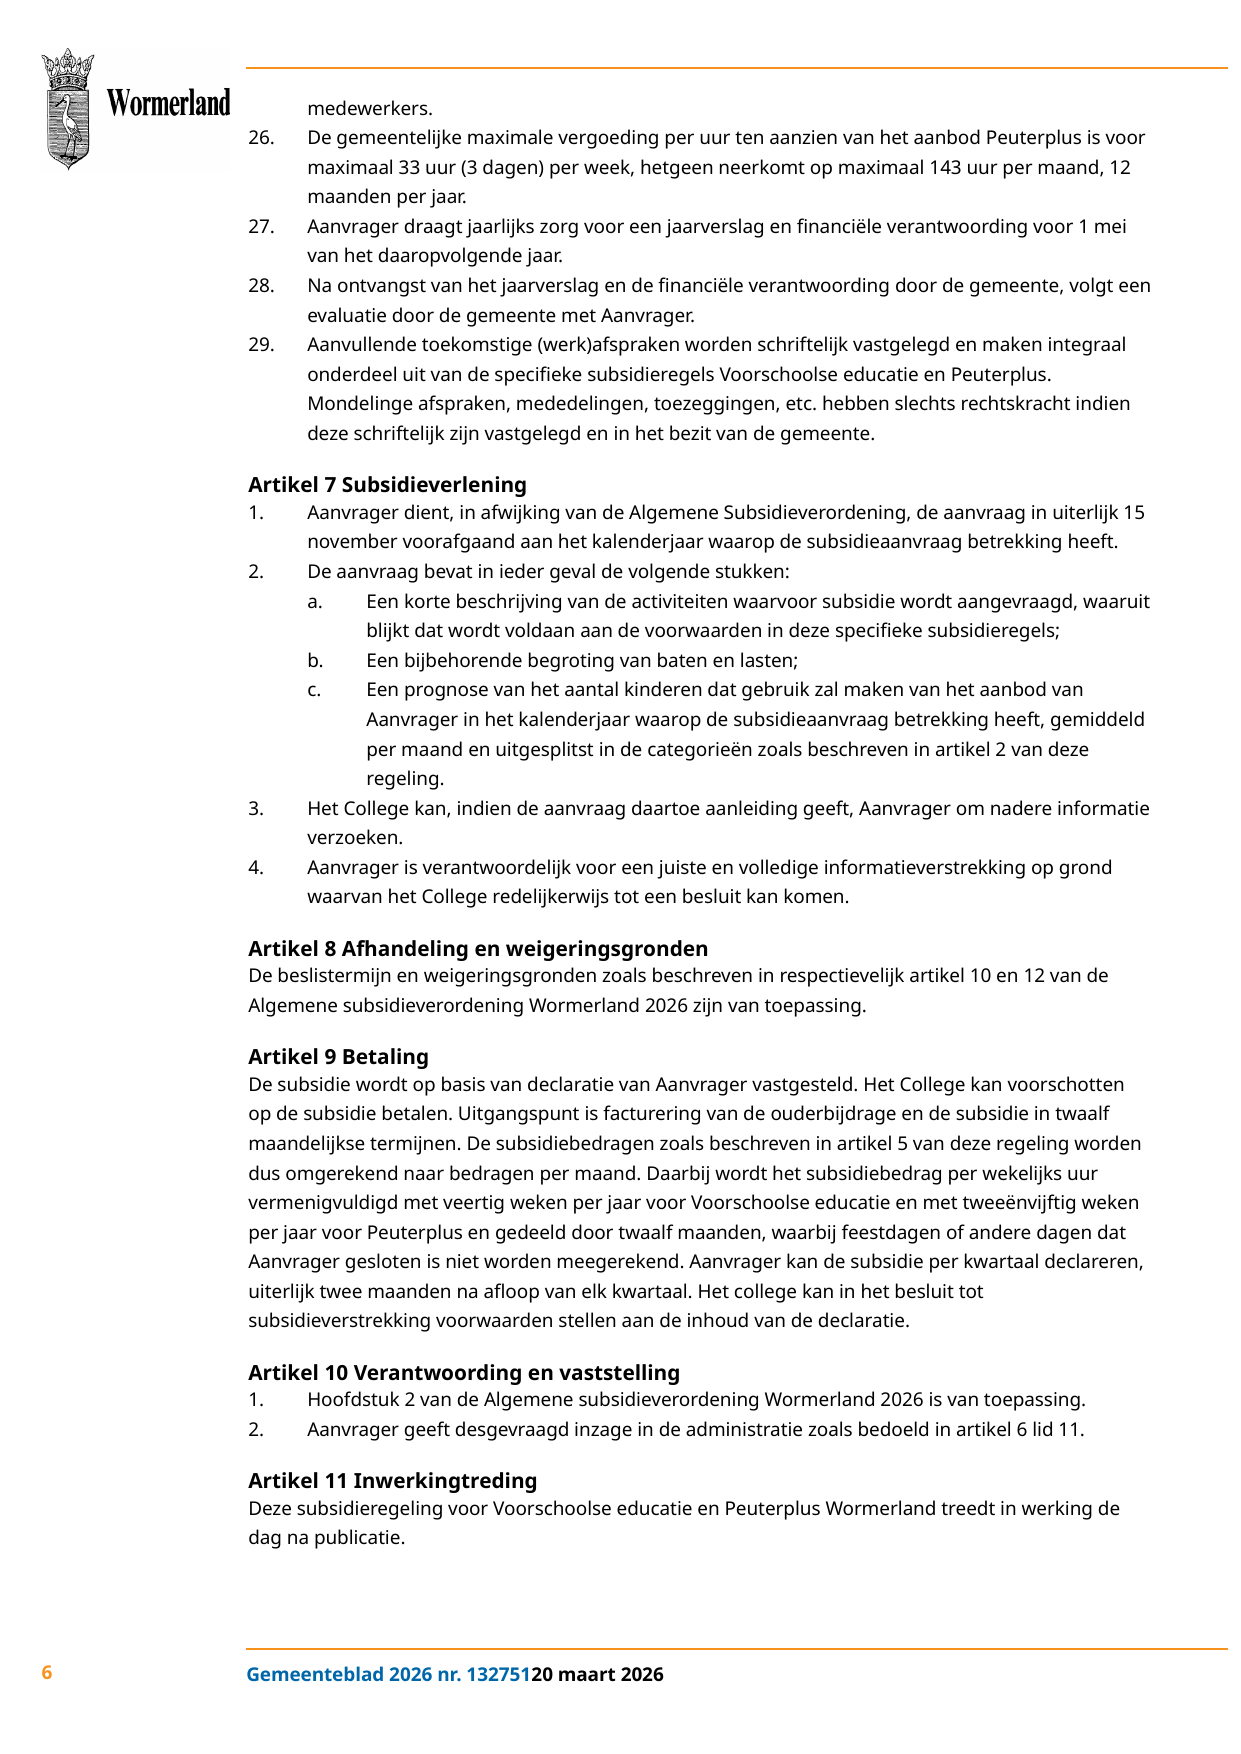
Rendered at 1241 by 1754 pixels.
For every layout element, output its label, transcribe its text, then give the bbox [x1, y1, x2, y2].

text Artikel 7 Subsidieverlening [248, 471, 1152, 499]
list medewerkers. [248, 95, 1152, 121]
picture [41, 47, 231, 172]
text Deze subsidieregeling voor Voorschoolse educatie en Peuterplus Wormerland treedt in werking de dag na publicatie. [248, 1495, 1152, 1550]
list Na ontvangst van het jaarverslag en de financiële verantwoording door de gemeente, volgt een evaluatie door de gemeente met Aanvrager. [248, 272, 1152, 328]
list Het College kan, indien de aanvraag daartoe aanleiding geeft, Aanvrager om nadere informatie verzoeken. [248, 795, 1152, 850]
text Artikel 11 Inwerkingtreding [248, 1466, 1152, 1495]
text Artikel 10 Verantwoording en vaststelling [248, 1358, 1152, 1386]
list Aanvrager geeft desgevraagd inzage in de administratie zoals bedoeld in artikel 6 lid 11. [248, 1416, 1152, 1442]
list Een korte beschrijving van de activiteiten waarvoor subsidie wordt aangevraagd, waaruit blijkt dat wordt voldaan aan de voorwaarden in deze specifieke subsidieregels; [307, 588, 1152, 643]
list De aanvraag bevat in ieder geval de volgende stukken: [248, 558, 1152, 584]
text Artikel 8 Afhandeling en weigeringsgronden [248, 934, 1152, 962]
text De beslistermijn en weigeringsgronden zoals beschreven in respectievelijk artikel 10 en 12 van de Algemene subsidieverordening Wormerland 2026 zijn van toepassing. [248, 962, 1152, 1018]
list De gemeentelijke maximale vergoeding per uur ten aanzien van het aanbod Peuterplus is voor maximaal 33 uur (3 dagen) per week, hetgeen neerkomt op maximaal 143 uur per maand, 12 maanden per jaar. [248, 124, 1152, 209]
list Een bijbehorende begroting van baten en lasten; [307, 647, 1152, 673]
list Een prognose van het aantal kinderen dat gebruik zal maken van het aanbod van Aanvrager in het kalenderjaar waarop de subsidieaanvraag betrekking heeft, gemiddeld per maand en uitgesplitst in de categorieën zoals beschreven in artikel 2 van deze regeling. [307, 677, 1152, 791]
list Hoofdstuk 2 van de Algemene subsidieverordening Wormerland 2026 is van toepassing. [248, 1386, 1152, 1412]
list Aanvullende toekomstige (werk)afspraken worden schriftelijk vastgelegd en maken integraal onderdeel uit van de specifieke subsidieregels Voorschoolse educatie en Peuterplus. Mondelinge afspraken, mededelingen, toezeggingen, etc. hebben slechts rechtskracht indien deze schriftelijk zijn vastgelegd en in het bezit van de gemeente. [248, 331, 1152, 446]
list Aanvrager is verantwoordelijk voor een juiste en volledige informatieverstrekking op grond waarvan het College redelijkerwijs tot een besluit kan komen. [248, 854, 1152, 909]
list Aanvrager draagt jaarlijks zorg voor een jaarverslag en financiële verantwoording voor 1 mei van het daaropvolgende jaar. [248, 213, 1152, 268]
list Aanvrager dient, in afwijking van de Algemene Subsidieverordening, de aanvraag in uiterlijk 15 november voorafgaand aan het kalenderjaar waarop de subsidieaanvraag betrekking heeft. [248, 499, 1152, 554]
text De subsidie wordt op basis van declaratie van Aanvrager vastgesteld. Het College kan voorschotten op de subsidie betalen. Uitgangspunt is facturering van de ouderbijdrage en de subsidie in twaalf maandelijkse termijnen. De subsidiebedragen zoals beschreven in artikel 5 van deze regeling worden dus omgerekend naar bedragen per maand. Daarbij wordt het subsidiebedrag per wekelijks uur vermenigvuldigd met veertig weken per jaar voor Voorschoolse educatie en met tweeënvijftig weken per jaar voor Peuterplus en gedeeld door twaalf maanden, waarbij feestdagen of andere dagen dat Aanvrager gesloten is niet worden meegerekend. Aanvrager kan de subsidie per kwartaal declareren, uiterlijk twee maanden na afloop van elk kwartaal. Het college kan in het besluit tot subsidieverstrekking voorwaarden stellen aan de inhoud van de declaratie. [248, 1071, 1152, 1333]
text Artikel 9 Betaling [248, 1042, 1152, 1071]
